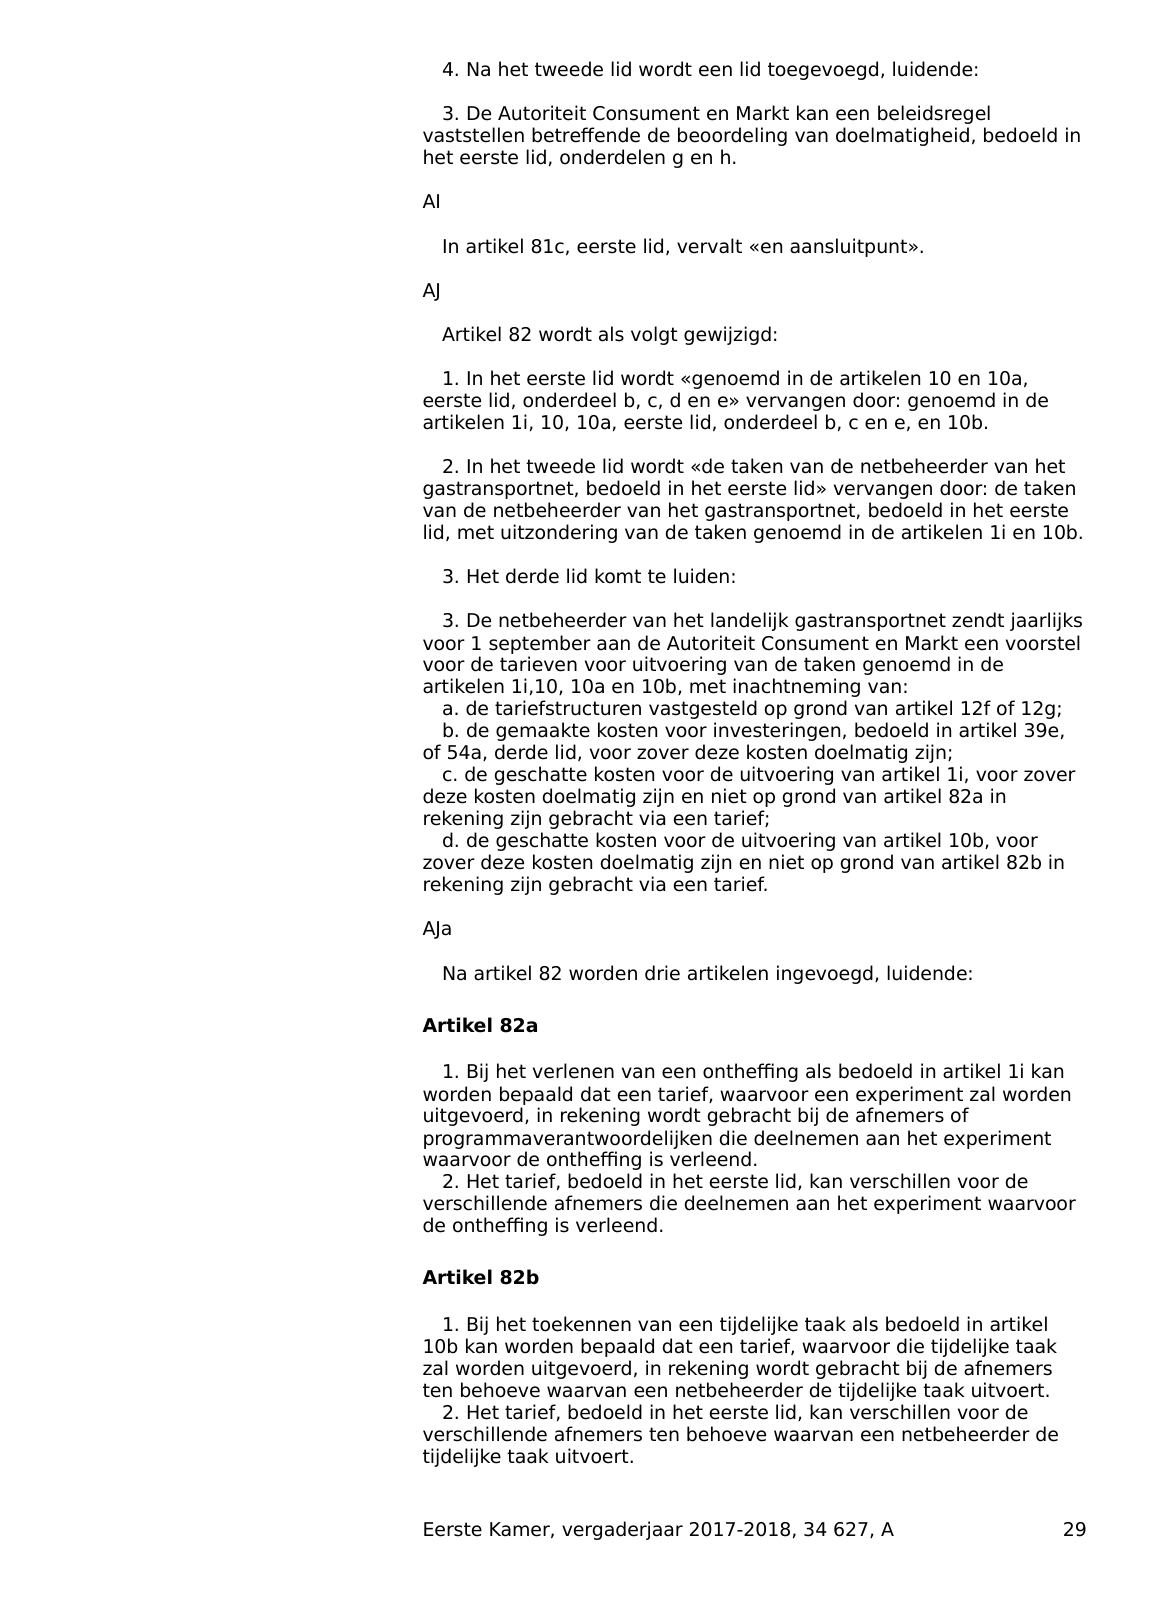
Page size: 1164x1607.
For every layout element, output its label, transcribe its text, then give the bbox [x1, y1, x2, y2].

text b. de gemaakte kosten voor investeringen, bedoeld in artikel 39e, of 54a, derde lid, voor zover deze kosten doelmatig zijn; [422, 720, 1087, 764]
text 1. In het eerste lid wordt «genoemd in de artikelen 10 en 10a, eerste lid, onderdeel b, c, d en e» vervangen door: genoemd in de artikelen 1i, 10, 10a, eerste lid, onderdeel b, c en e, en 10b. [422, 368, 1087, 434]
text Na artikel 82 worden drie artikelen ingevoegd, luidende: [422, 962, 1087, 984]
text 3. Het derde lid komt te luiden: [422, 566, 1087, 588]
text 2. Het tarief, bedoeld in het eerste lid, kan verschillen voor de verschillende afnemers die deelnemen aan het experiment waarvoor de ontheffing is verleend. [422, 1171, 1087, 1237]
subtitle Artikel 82b [422, 1267, 1087, 1289]
text a. de tariefstructuren vastgesteld op grond van artikel 12f of 12g; [422, 698, 1087, 720]
text 3. De Autoriteit Consument en Markt kan een beleidsregel vaststellen betreffende de beoordeling van doelmatigheid, bedoeld in het eerste lid, onderdelen g en h. [422, 103, 1087, 169]
text c. de geschatte kosten voor de uitvoering van artikel 1i, voor zover deze kosten doelmatig zijn en niet op grond van artikel 82a in rekening zijn gebracht via een tarief; [422, 764, 1087, 830]
text AJa [422, 918, 1087, 940]
text AI [422, 191, 1087, 213]
text 4. Na het tweede lid wordt een lid toegevoegd, luidende: [422, 59, 1087, 81]
text 2. In het tweede lid wordt «de taken van de netbeheerder van het gastransportnet, bedoeld in het eerste lid» vervangen door: de taken van de netbeheerder van het gastransportnet, bedoeld in het eerste lid, met uitzondering van de taken genoemd in de artikelen 1i en 10b. [422, 456, 1087, 544]
text 1. Bij het toekennen van een tijdelijke taak als bedoeld in artikel 10b kan worden bepaald dat een tarief, waarvoor die tijdelijke taak zal worden uitgevoerd, in rekening wordt gebracht bij de afnemers ten behoeve waarvan een netbeheerder de tijdelijke taak uitvoert. [422, 1314, 1087, 1402]
text 1. Bij het verlenen van een ontheffing als bedoeld in artikel 1i kan worden bepaald dat een tarief, waarvoor een experiment zal worden uitgevoerd, in rekening wordt gebracht bij de afnemers of programmaverantwoordelijken die deelnemen aan het experiment waarvoor de ontheffing is verleend. [422, 1061, 1087, 1171]
text In artikel 81c, eerste lid, vervalt «en aansluitpunt». [422, 236, 1087, 257]
text d. de geschatte kosten voor de uitvoering van artikel 10b, voor zover deze kosten doelmatig zijn en niet op grond van artikel 82b in rekening zijn gebracht via een tarief. [422, 830, 1087, 896]
text AJ [422, 280, 1087, 302]
subtitle Artikel 82a [422, 1014, 1087, 1036]
text 3. De netbeheerder van het landelijk gastransportnet zendt jaarlijks voor 1 september aan de Autoriteit Consument en Markt een voorstel voor de tarieven voor uitvoering van de taken genoemd in de artikelen 1i,10, 10a en 10b, met inachtneming van: [422, 610, 1087, 698]
text Artikel 82 wordt als volgt gewijzigd: [422, 324, 1087, 346]
text 2. Het tarief, bedoeld in het eerste lid, kan verschillen voor de verschillende afnemers ten behoeve waarvan een netbeheerder de tijdelijke taak uitvoert. [422, 1402, 1087, 1468]
